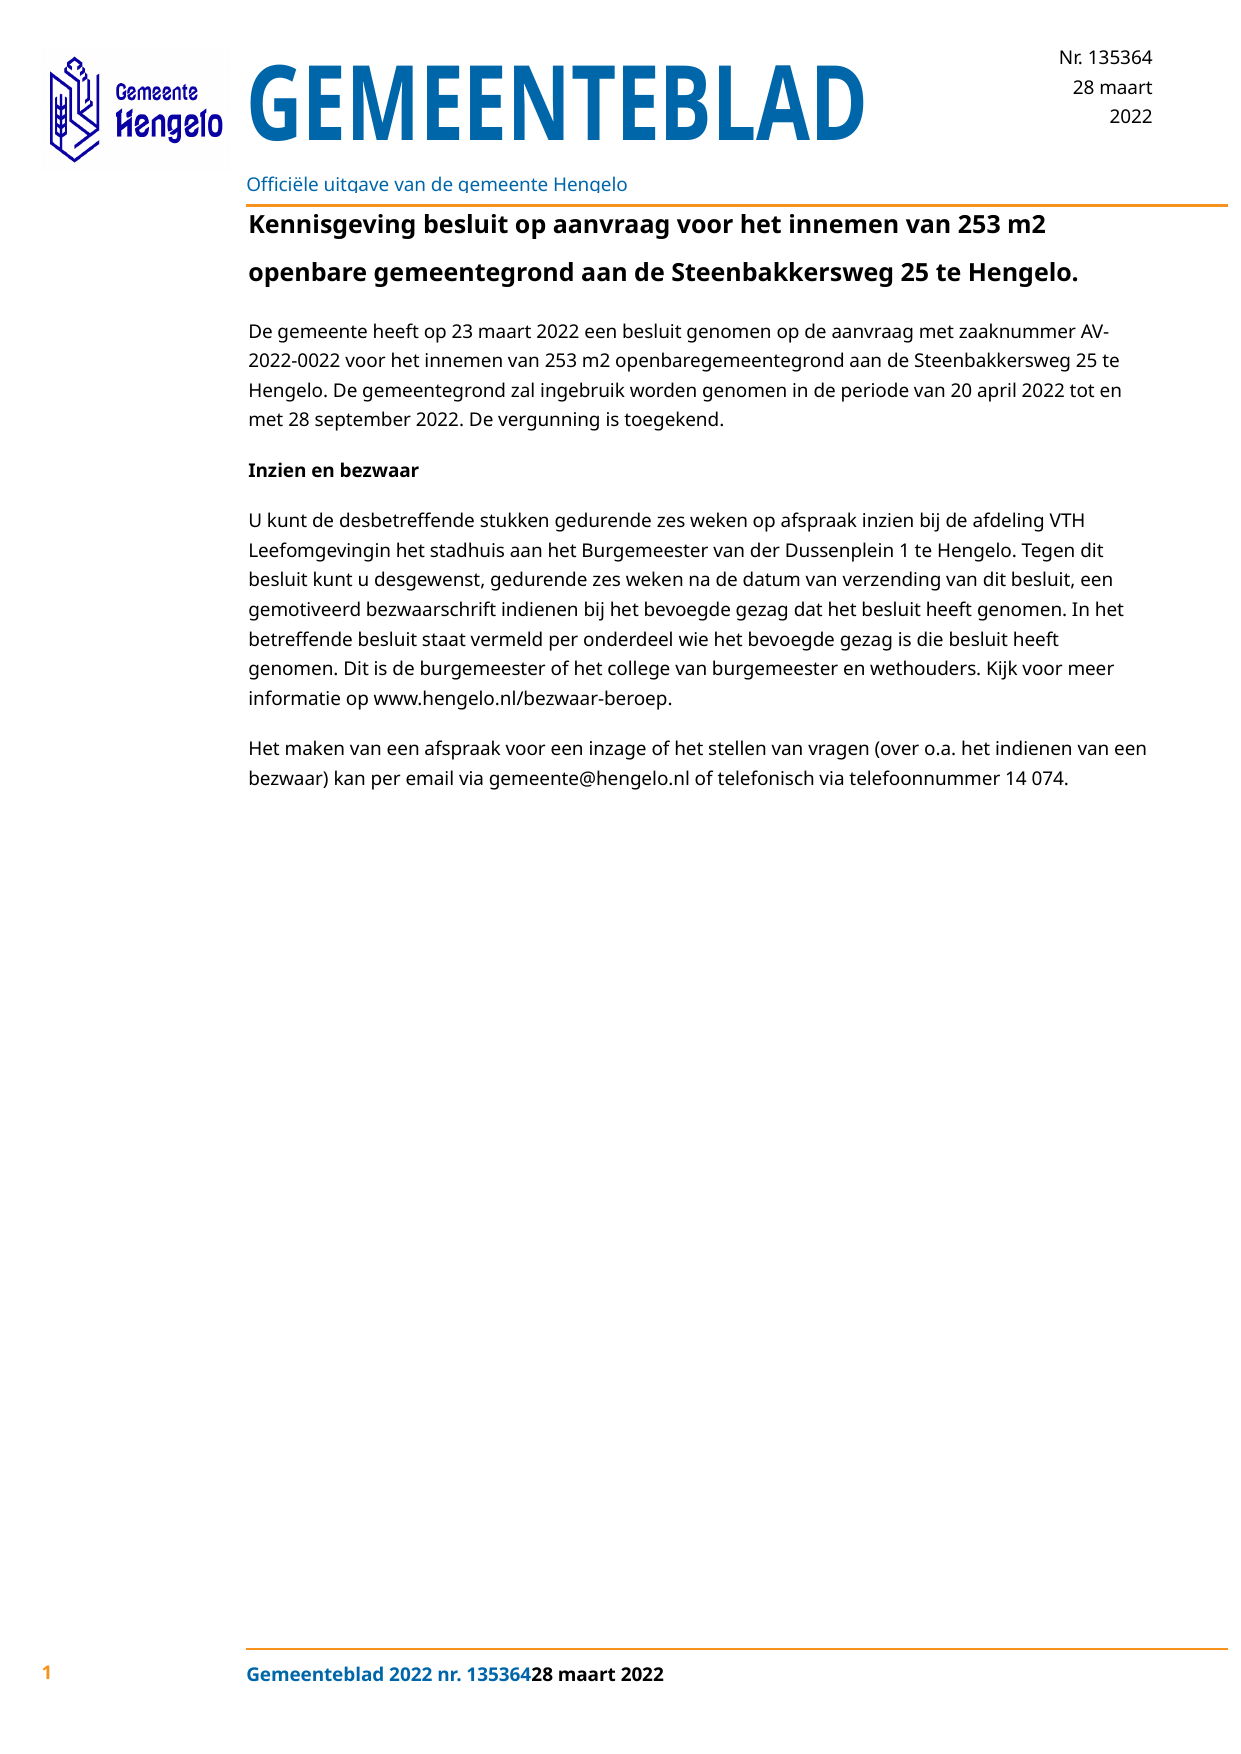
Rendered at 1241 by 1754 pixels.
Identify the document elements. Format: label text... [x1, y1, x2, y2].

text Kennisgeving besluit op aanvraag voor het innemen van 253 m2 openbare gemeentegrond aan de Steenbakkersweg 25 te Hengelo. [248, 207, 1152, 288]
text Het maken van een afspraak voor een inzage of het stellen van vragen (over o.a. het indienen van een bezwaar) kan per email via gemeente@hengelo.nl of telefonisch via telefoonnummer 14 074. [248, 735, 1152, 791]
text U kunt de desbetreffende stukken gedurende zes weken op afspraak inzien bij de afdeling VTH Leefomgevingin het stadhuis aan het Burgemeester van der Dussenplein 1 te Hengelo. Tegen dit besluit kunt u desgewenst, gedurende zes weken na de datum van verzending van dit besluit, een gemotiveerd bezwaarschrift indienen bij het bevoegde gezag dat het besluit heeft genomen. In het betreffende besluit staat vermeld per onderdeel wie het bevoegde gezag is die besluit heeft genomen. Dit is de burgemeester of het college van burgemeester en wethouders. Kijk voor meer informatie op www.hengelo.nl/bezwaar-beroep. [248, 507, 1152, 711]
picture [41, 47, 231, 172]
text De gemeente heeft op 23 maart 2022 een besluit genomen op de aanvraag met zaaknummer AV-2022-0022 voor het innemen van 253 m2 openbaregemeentegrond aan de Steenbakkersweg 25 te Hengelo. De gemeentegrond zal ingebruik worden genomen in de periode van 20 april 2022 tot en met 28 september 2022. De vergunning is toegekend. [248, 318, 1152, 432]
text Inzien en bezwaar [248, 457, 1152, 483]
